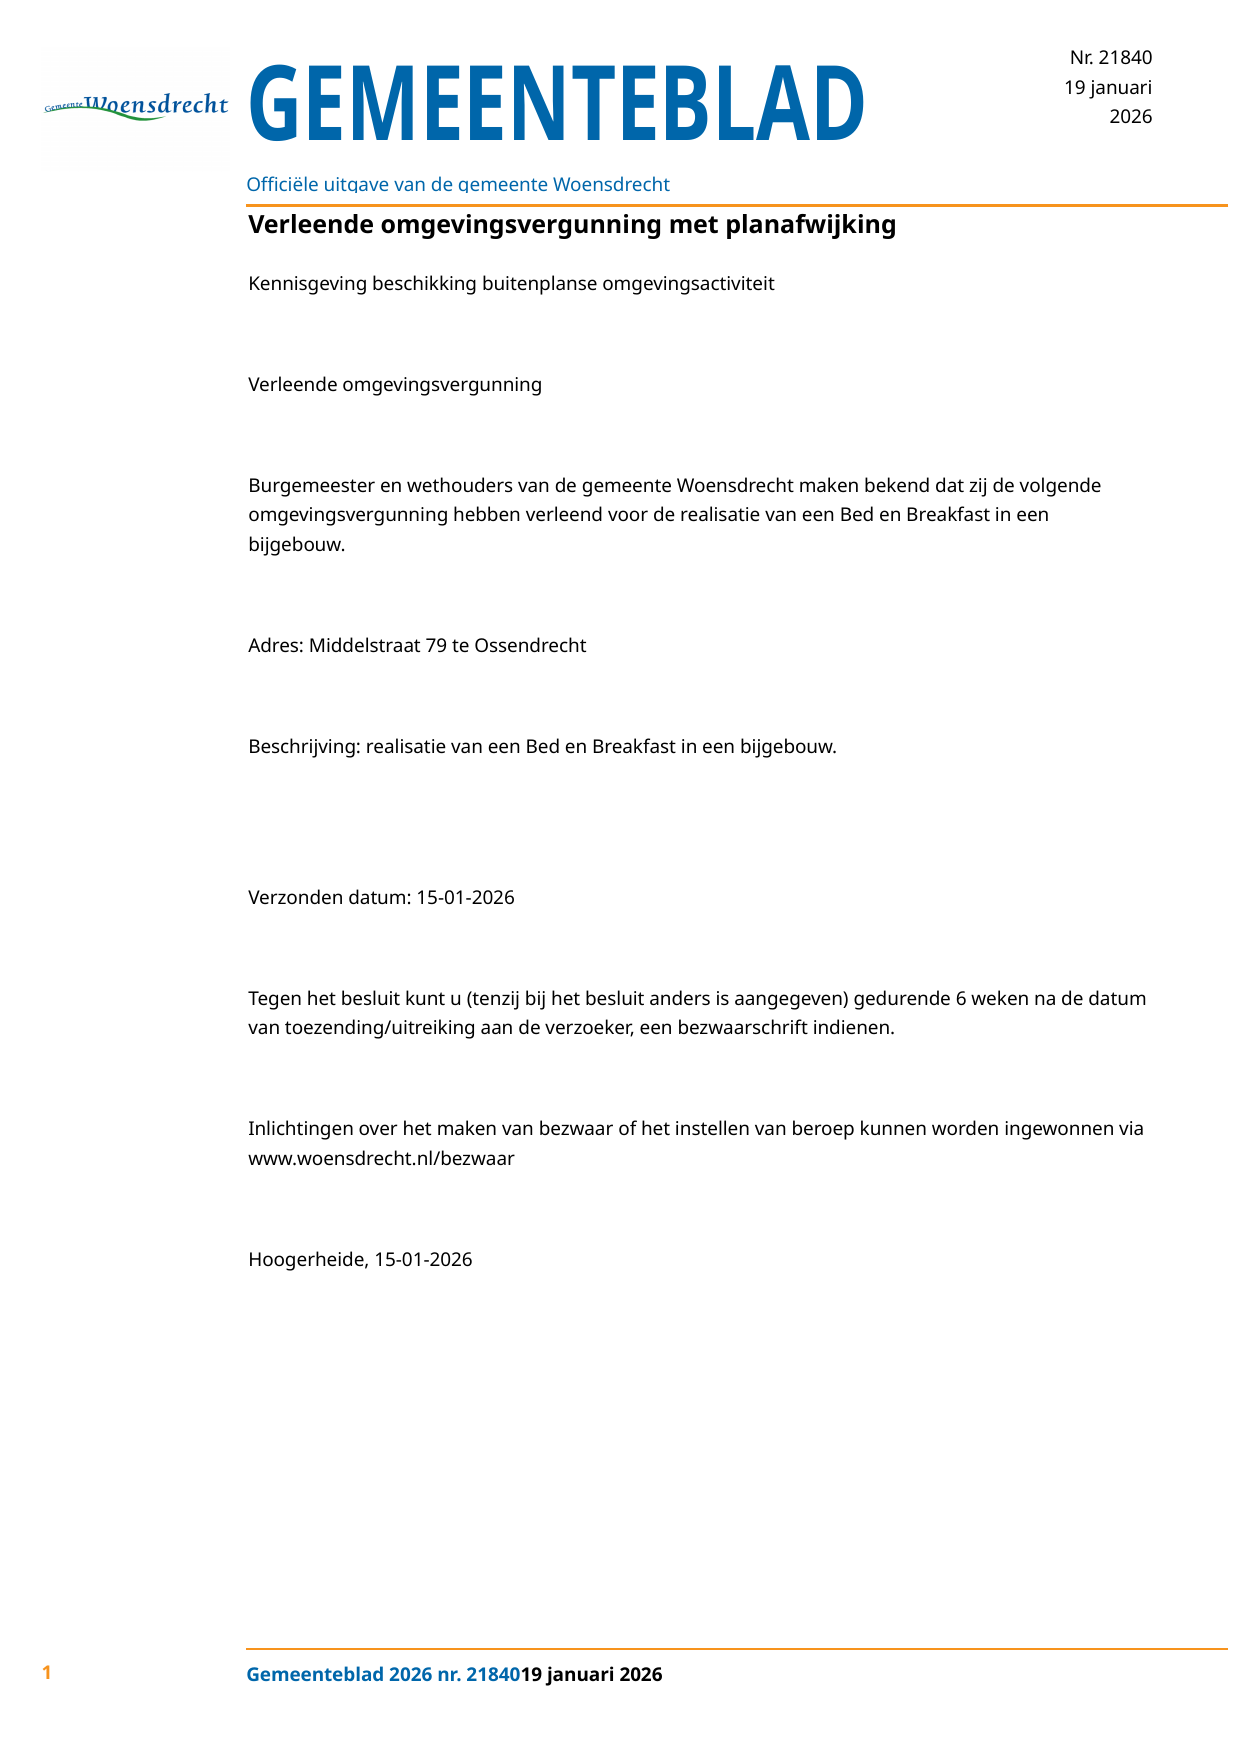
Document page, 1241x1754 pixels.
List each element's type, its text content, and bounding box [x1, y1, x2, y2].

text Beschrijving: realisatie van een Bed en Breakfast in een bijgebouw. [248, 733, 1152, 758]
text Verzonden datum: 15-01-2026 [248, 884, 1152, 910]
picture [41, 47, 231, 172]
text Tegen het besluit kunt u (tenzij bij het besluit anders is aangegeven) gedurende 6 weken na de datum van toezending/uitreiking aan de verzoeker, een bezwaarschrift indienen. [248, 985, 1152, 1040]
text Verleende omgevingsvergunning met planafwijking [248, 207, 1152, 241]
text Burgemeester en wethouders van de gemeente Woensdrecht maken bekend dat zij de volgende omgevingsvergunning hebben verleend voor de realisatie van een Bed en Breakfast in een bijgebouw. [248, 472, 1152, 557]
text Inlichtingen over het maken van bezwaar of het instellen van beroep kunnen worden ingewonnen via www.woensdrecht.nl/bezwaar [248, 1115, 1152, 1171]
text Hoogerheide, 15-01-2026 [248, 1246, 1152, 1271]
text Verleende omgevingsvergunning [248, 371, 1152, 397]
text Adres: Middelstraat 79 te Ossendrecht [248, 632, 1152, 658]
text Kennisgeving beschikking buitenplanse omgevingsactiviteit [248, 270, 1152, 296]
